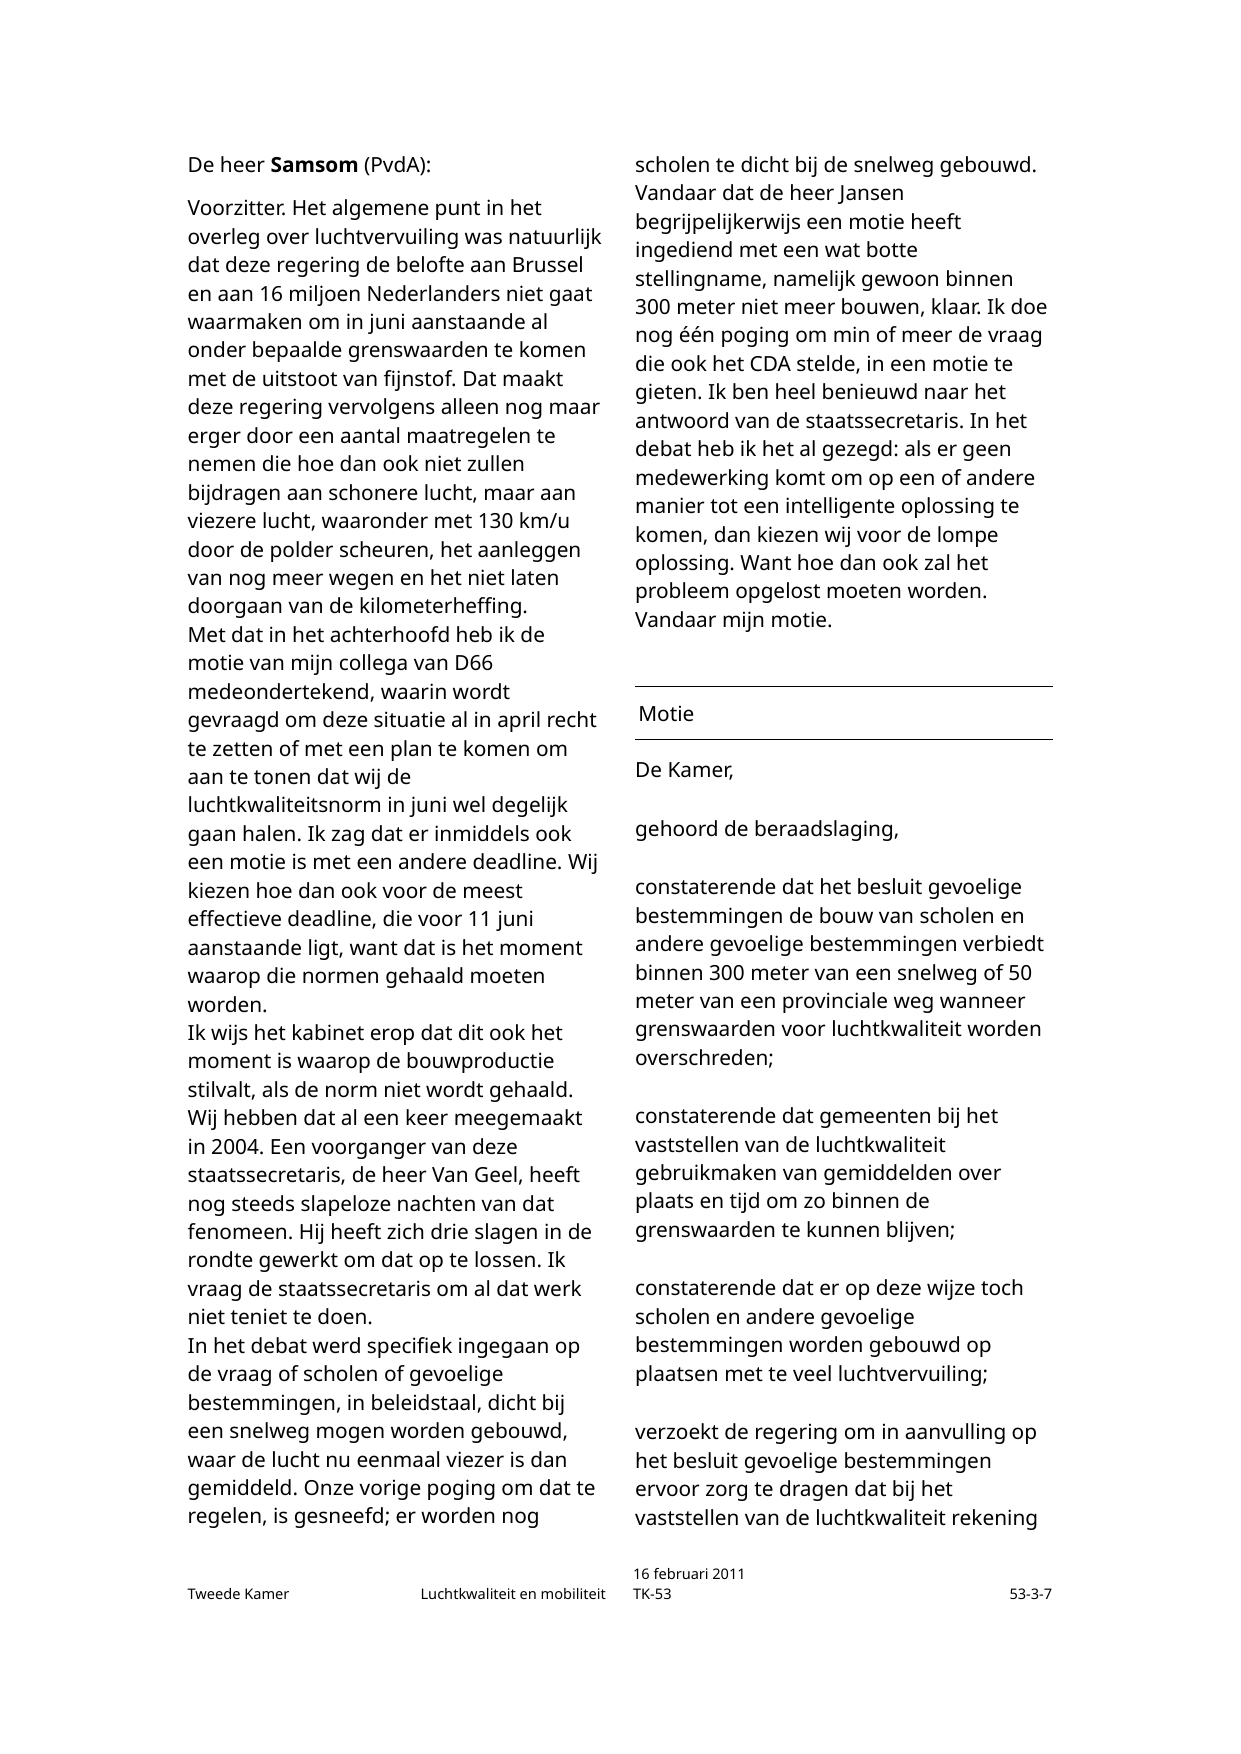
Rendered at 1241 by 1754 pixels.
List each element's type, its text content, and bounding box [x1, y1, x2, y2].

text Voorzitter. Het algemene punt in het overleg over luchtvervuiling was natuurlijk dat deze regering de belofte aan Brussel en aan 16 miljoen Nederlanders niet gaat waarmaken om in juni aanstaande al onder bepaalde grenswaarden te komen met de uitstoot van fijnstof. Dat maakt deze regering vervolgens alleen nog maar erger door een aantal maatregelen te nemen die hoe dan ook niet zullen bijdragen aan schonere lucht, maar aan viezere lucht, waaronder met 130 km/u door de polder scheuren, het aanleggen van nog meer wegen en het niet laten doorgaan van de kilometerheffing. [187, 193, 605, 620]
text constaterende dat er op deze wijze toch scholen en andere gevoelige bestemmingen worden gebouwd op plaatsen met te veel luchtvervuiling; [635, 1273, 1053, 1387]
text scholen te dicht bij de snelweg gebouwd. Vandaar dat de heer Jansen begrijpelijkerwijs een motie heeft ingediend met een wat botte stellingname, namelijk gewoon binnen 300 meter niet meer bouwen, klaar. Ik doe nog één poging om min of meer de vraag die ook het CDA stelde, in een motie te gieten. Ik ben heel benieuwd naar het antwoord van de staatssecretaris. In het debat heb ik het al gezegd: als er geen medewerking komt om op een of andere manier tot een intelligente oplossing te komen, dan kiezen wij voor de lompe oplossing. Want hoe dan ook zal het probleem opgelost moeten worden. Vandaar mijn motie. [635, 150, 1053, 633]
text constaterende dat gemeenten bij het vaststellen van de luchtkwaliteit gebruikmaken van gemiddelden over plaats en tijd om zo binnen de grenswaarden te kunnen blijven; [635, 1101, 1053, 1243]
text gehoord de beraadslaging, [635, 814, 1053, 842]
text De heer Samsom (PvdA): [187, 150, 605, 178]
text Ik wijs het kabinet erop dat dit ook het moment is waarop de bouwproductie stilvalt, als de norm niet wordt gehaald. Wij hebben dat al een keer meegemaakt in 2004. Een voorganger van deze staatssecretaris, de heer Van Geel, heeft nog steeds slapeloze nachten van dat fenomeen. Hij heeft zich drie slagen in de rondte gewerkt om dat op te lossen. Ik vraag de staatssecretaris om al dat werk niet teniet te doen. [187, 1018, 605, 1331]
subtitle Motie [635, 687, 1053, 739]
text verzoekt de regering om in aanvulling op het besluit gevoelige bestemmingen ervoor zorg te dragen dat bij het vaststellen van de luchtkwaliteit rekening [635, 1417, 1053, 1531]
text De Kamer, [635, 755, 1053, 784]
text In het debat werd specifiek ingegaan op de vraag of scholen of gevoelige bestemmingen, in beleidstaal, dicht bij een snelweg mogen worden gebouwd, waar de lucht nu eenmaal viezer is dan gemiddeld. Onze vorige poging om dat te regelen, is gesneefd; er worden nog [187, 1331, 605, 1530]
text constaterende dat het besluit gevoelige bestemmingen de bouw van scholen en andere gevoelige bestemmingen verbiedt binnen 300 meter van een snelweg of 50 meter van een provinciale weg wanneer grenswaarden voor luchtkwaliteit worden overschreden; [635, 872, 1053, 1071]
text Met dat in het achterhoofd heb ik de motie van mijn collega van D66 medeondertekend, waarin wordt gevraagd om deze situatie al in april recht te zetten of met een plan te komen om aan te tonen dat wij de luchtkwaliteitsnorm in juni wel degelijk gaan halen. Ik zag dat er inmiddels ook een motie is met een andere deadline. Wij kiezen hoe dan ook voor de meest effectieve deadline, die voor 11 juni aanstaande ligt, want dat is het moment waarop die normen gehaald moeten worden. [187, 620, 605, 1018]
